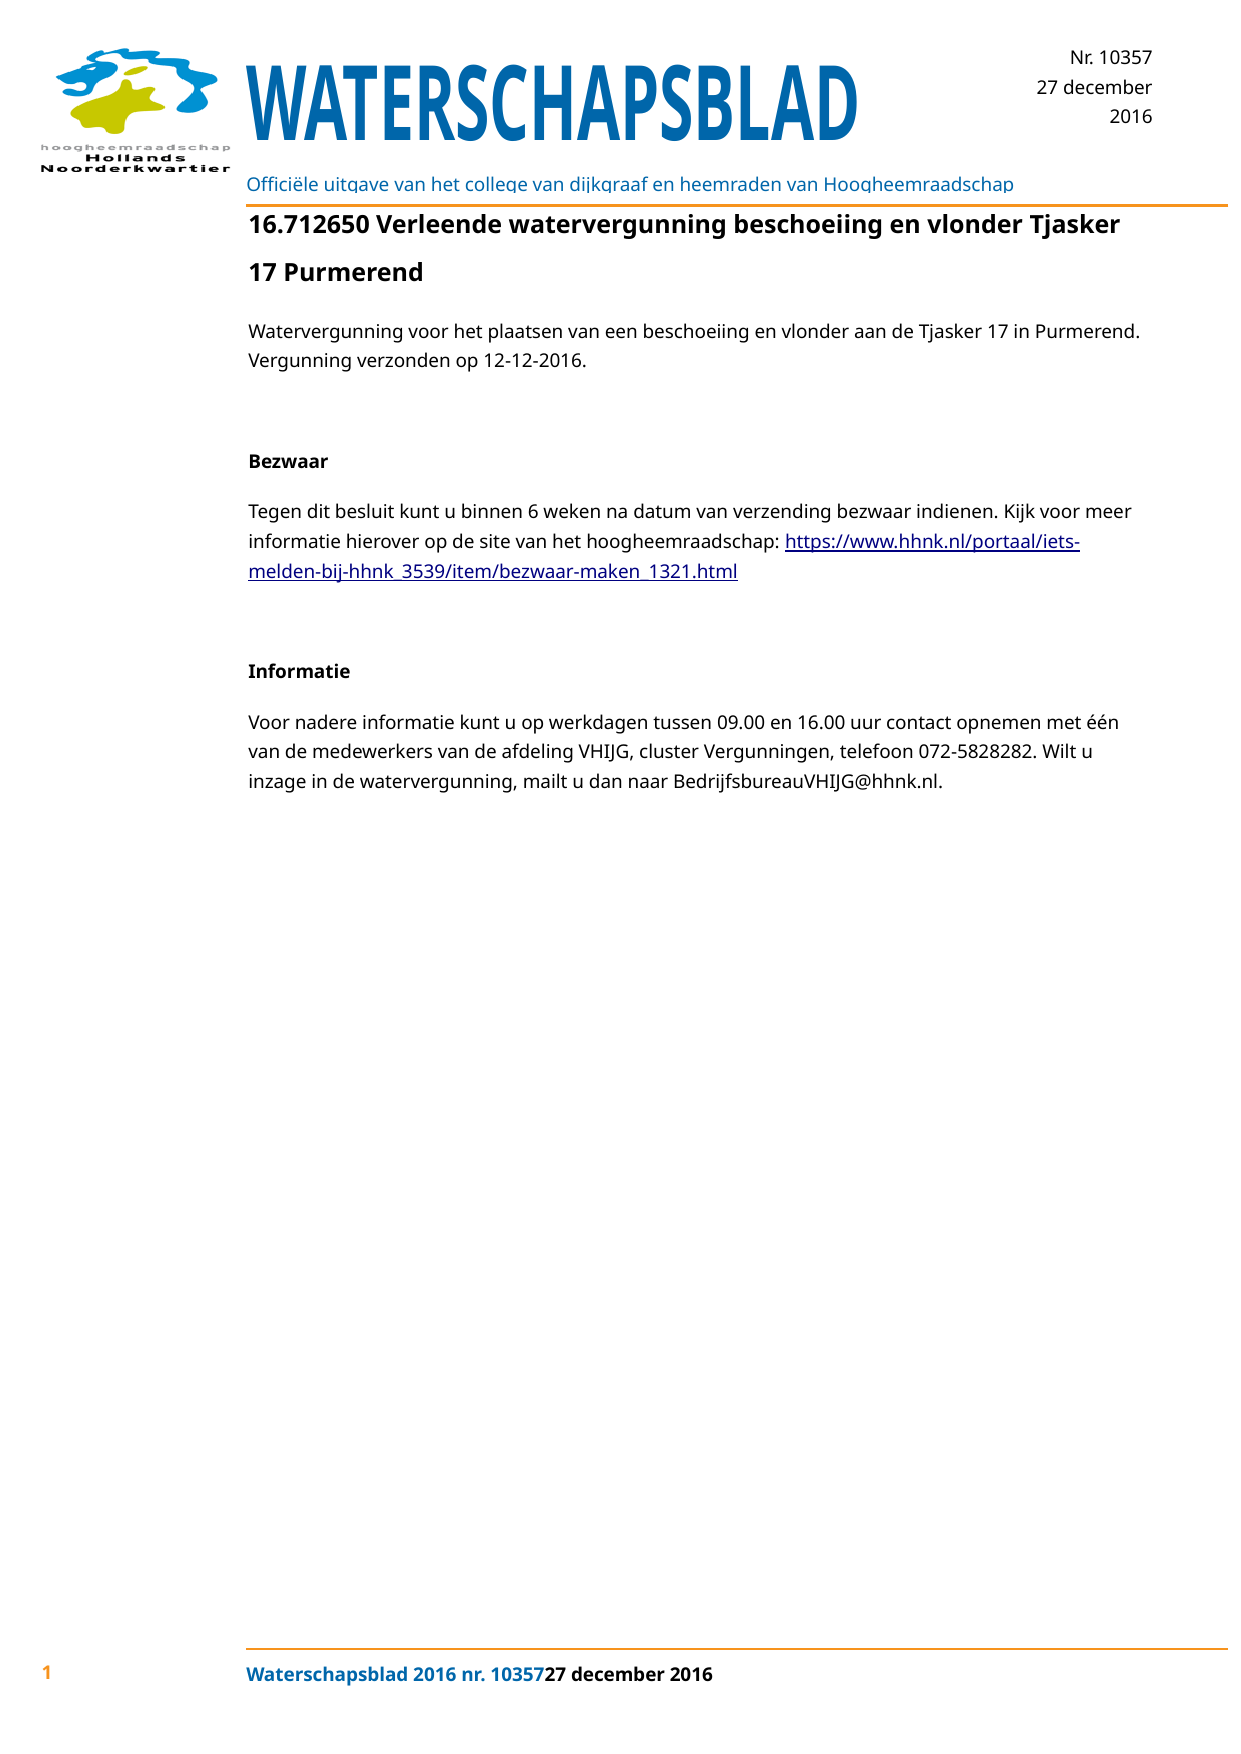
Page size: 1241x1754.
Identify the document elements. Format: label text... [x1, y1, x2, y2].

text Tegen dit besluit kunt u binnen 6 weken na datum van verzending bezwaar indienen. Kijk voor meer informatie hierover op de site van het hoogheemraadschap: https://www.hhnk.nl/portaal/iets-melden-bij-hhnk_3539/item/bezwaar-maken_1321.html [248, 499, 1152, 584]
text Bezwaar [248, 448, 1152, 474]
text Watervergunning voor het plaatsen van een beschoeiing en vlonder aan de Tjasker 17 in Purmerend. Vergunning verzonden op 12-12-2016. [248, 318, 1152, 373]
picture [41, 47, 231, 172]
text Voor nadere informatie kunt u op werkdagen tussen 09.00 en 16.00 uur contact opnemen met één van de medewerkers van de afdeling VHIJG, cluster Vergunningen, telefoon 072-5828282. Wilt u inzage in de watervergunning, mailt u dan naar BedrijfsbureauVHIJG@hhnk.nl. [248, 709, 1152, 794]
text Informatie [248, 659, 1152, 684]
text 16.712650 Verleende watervergunning beschoeiing en vlonder Tjasker 17 Purmerend [248, 207, 1152, 288]
